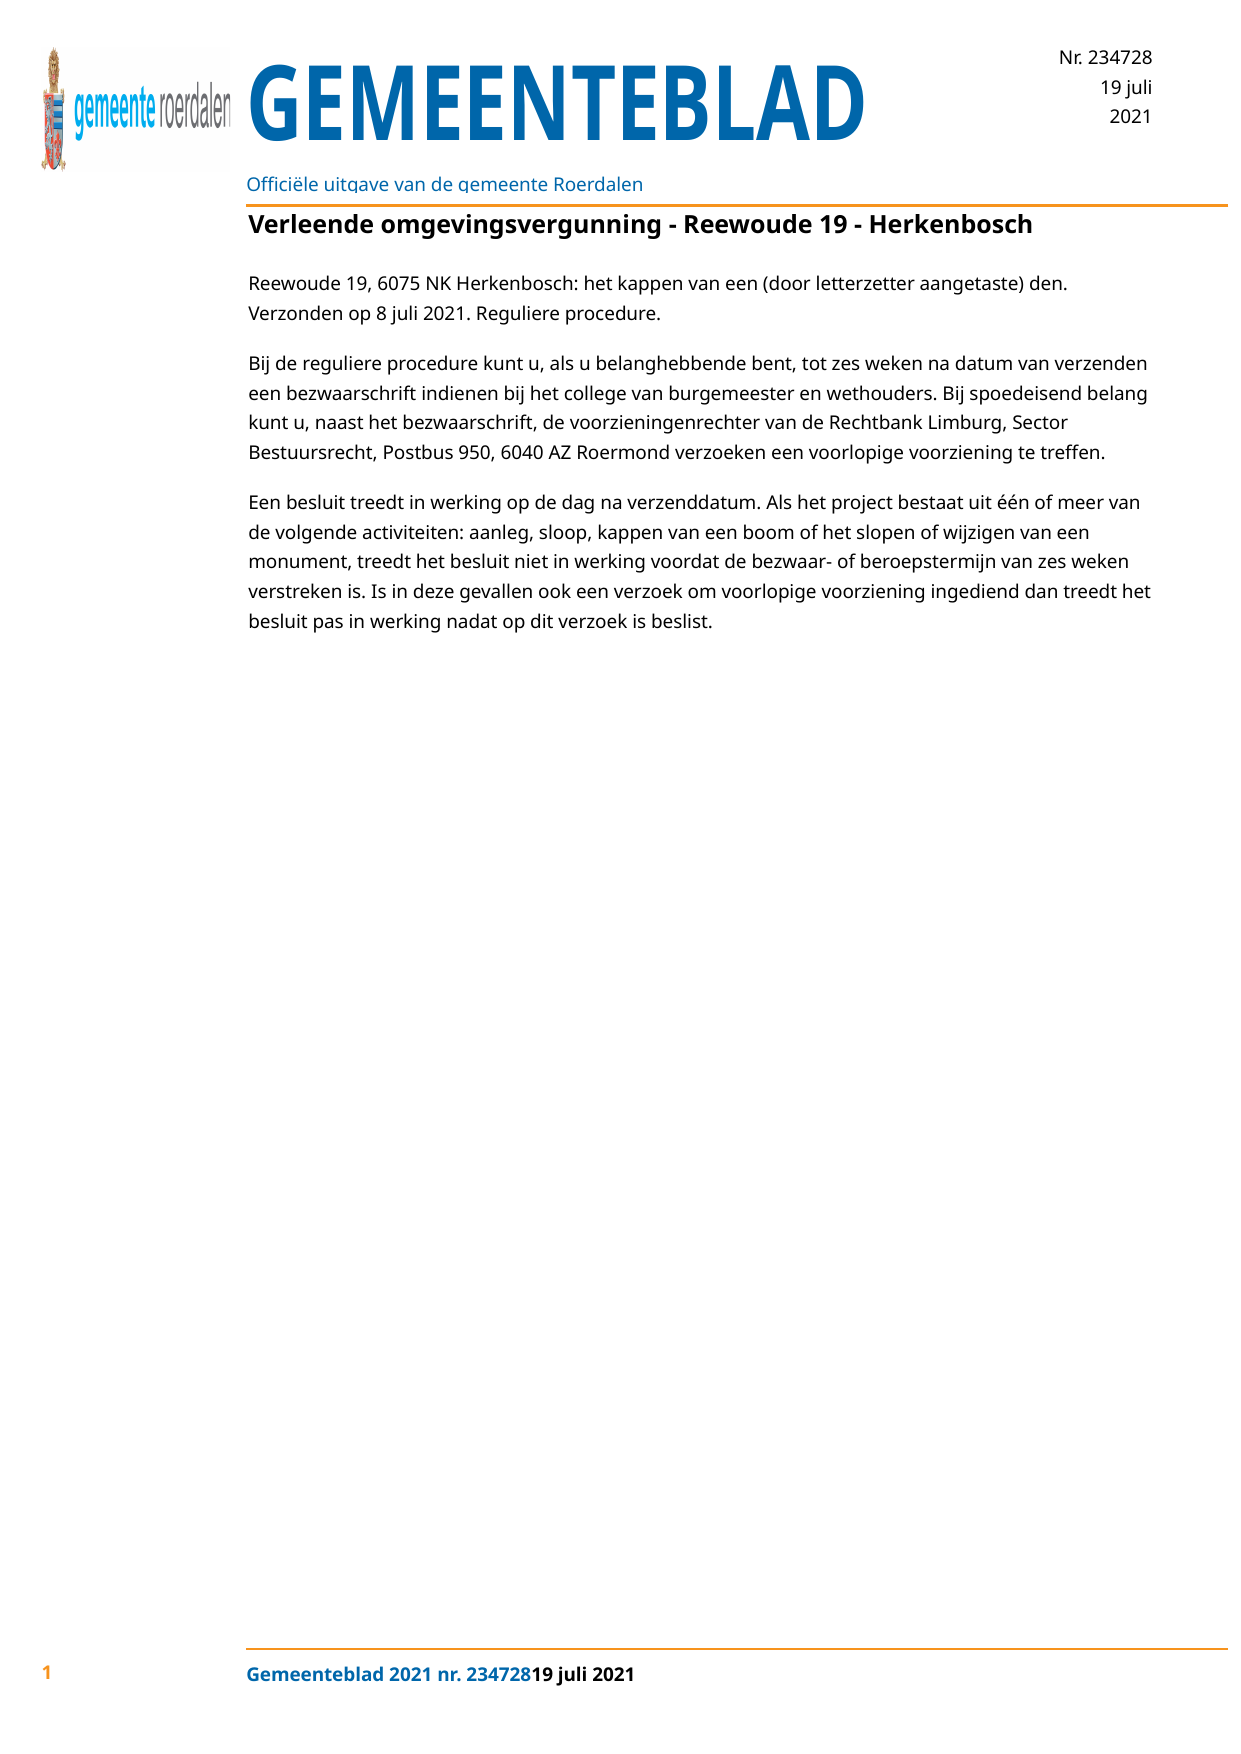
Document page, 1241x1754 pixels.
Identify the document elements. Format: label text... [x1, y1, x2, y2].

text Verleende omgevingsvergunning - Reewoude 19 - Herkenbosch [248, 207, 1152, 241]
picture [41, 47, 231, 172]
text Bij de reguliere procedure kunt u, als u belanghebbende bent, tot zes weken na datum van verzenden een bezwaarschrift indienen bij het college van burgemeester en wethouders. Bij spoedeisend belang kunt u, naast het bezwaarschrift, de voorzieningenrechter van de Rechtbank Limburg, Sector Bestuursrecht, Postbus 950, 6040 AZ Roermond verzoeken een voorlopige voorziening te treffen. [248, 350, 1152, 465]
text Reewoude 19, 6075 NK Herkenbosch: het kappen van een (door letterzetter aangetaste) den. Verzonden op 8 juli 2021. Reguliere procedure. [248, 270, 1152, 326]
text Een besluit treedt in werking op de dag na verzenddatum. Als het project bestaat uit één of meer van de volgende activiteiten: aanleg, sloop, kappen van een boom of het slopen of wijzigen van een monument, treedt het besluit niet in werking voordat de bezwaar- of beroepstermijn van zes weken verstreken is. Is in deze gevallen ook een verzoek om voorlopige voorziening ingediend dan treedt het besluit pas in werking nadat op dit verzoek is beslist. [248, 489, 1152, 633]
